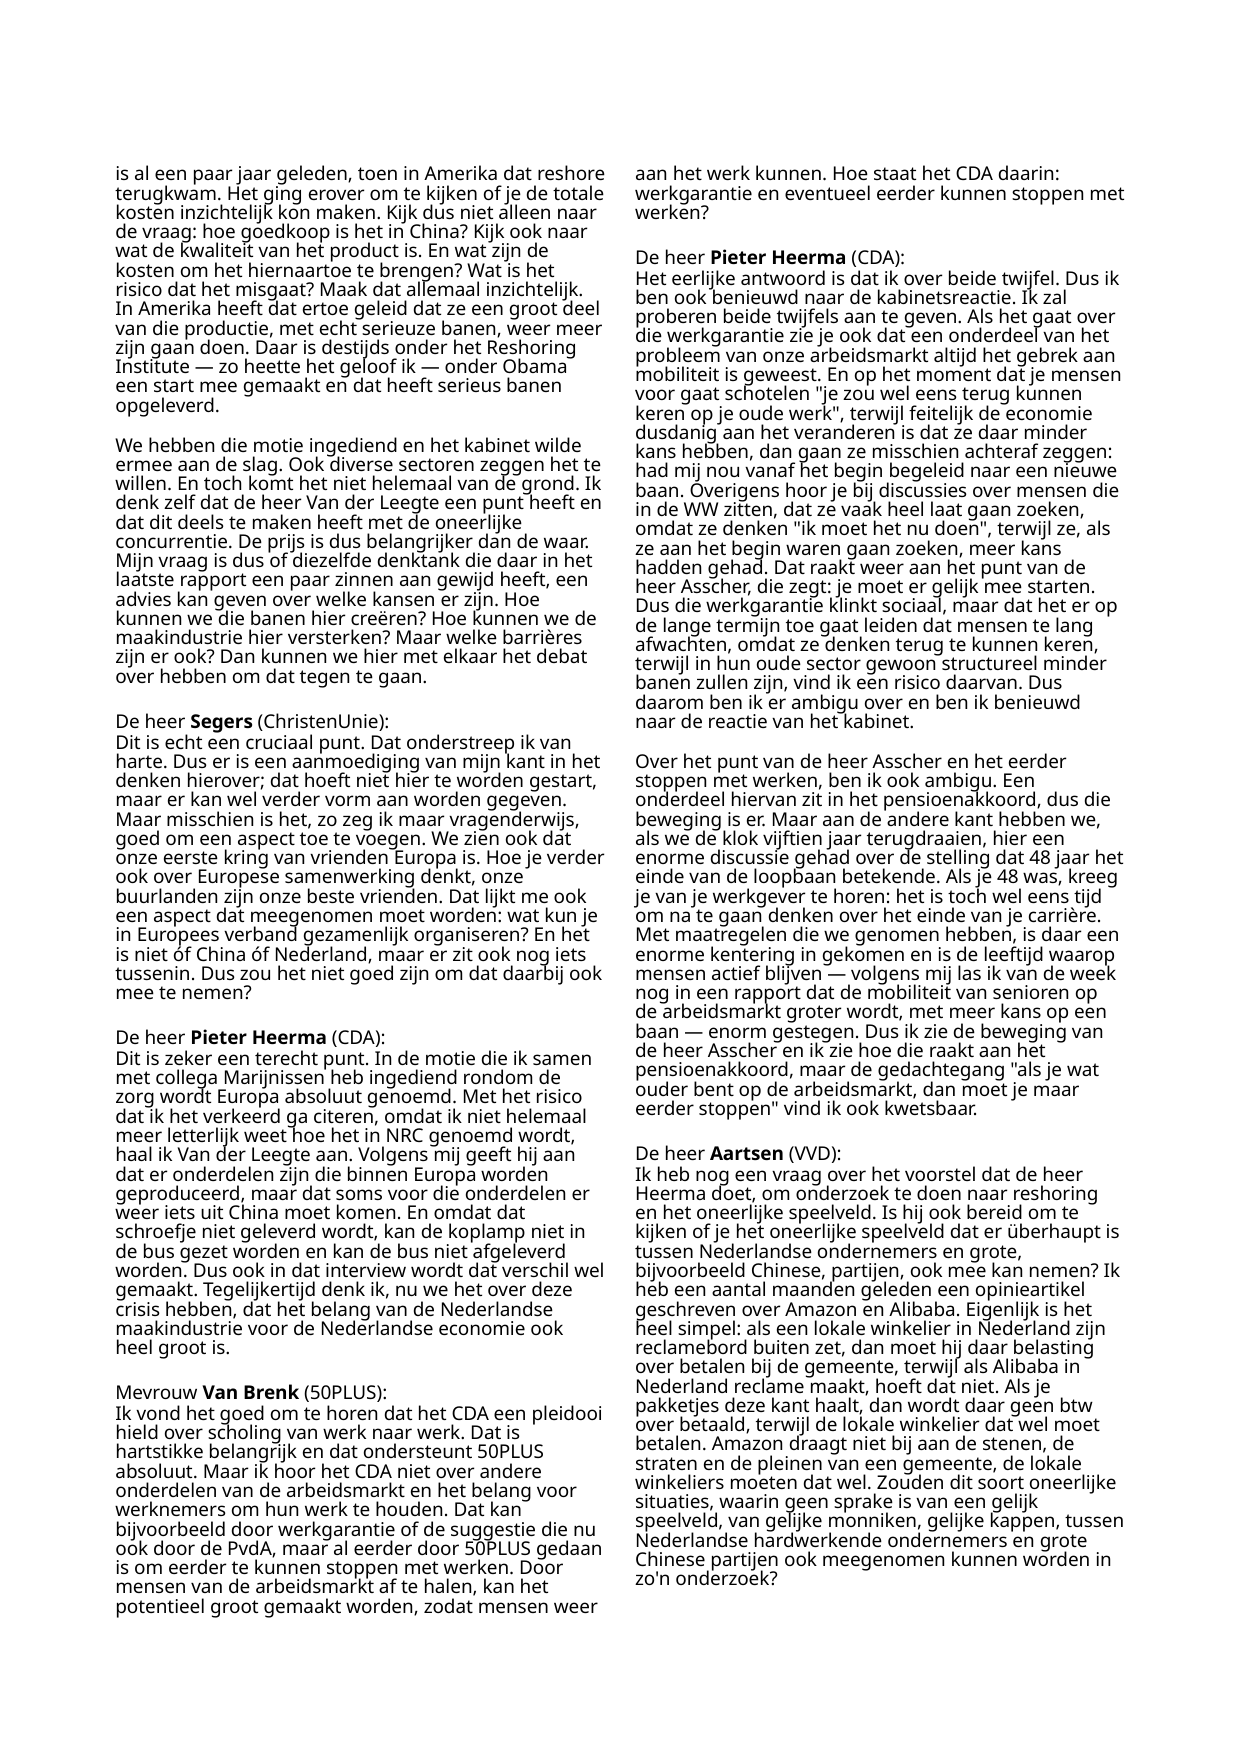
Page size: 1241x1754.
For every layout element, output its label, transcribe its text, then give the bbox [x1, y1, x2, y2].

text We hebben die motie ingediend en het kabinet wilde ermee aan de slag. Ook diverse sectoren zeggen het te willen. En toch komt het niet helemaal van de grond. Ik denk zelf dat de heer Van der Leegte een punt heeft en dat dit deels te maken heeft met de oneerlijke concurrentie. De prijs is dus belangrijker dan de waar. Mijn vraag is dus of diezelfde denktank die daar in het laatste rapport een paar zinnen aan gewijd heeft, een advies kan geven over welke kansen er zijn. Hoe kunnen we die banen hier creëren? Hoe kunnen we de maakindustrie hier versterken? Maar welke barrières zijn er ook? Dan kunnen we hier met elkaar het debat over hebben om dat tegen te gaan. [115, 437, 605, 687]
text De heer Pieter Heerma (CDA): [635, 244, 1125, 270]
text Ik vond het goed om te horen dat het CDA een pleidooi hield over scholing van werk naar werk. Dat is hartstikke belangrijk en dat ondersteunt 50PLUS absoluut. Maar ik hoor het CDA niet over andere onderdelen van de arbeidsmarkt en het belang voor werknemers om hun werk te houden. Dat kan bijvoorbeeld door werkgarantie of de suggestie die nu ook door de PvdA, maar al eerder door 50PLUS gedaan is om eerder te kunnen stoppen met werken. Door mensen van de arbeidsmarkt af te halen, kan het potentieel groot gemaakt worden, zodat mensen weer [115, 1405, 605, 1617]
text is al een paar jaar geleden, toen in Amerika dat reshore terugkwam. Het ging erover om te kijken of je de totale kosten inzichtelijk kon maken. Kijk dus niet alleen naar de vraag: hoe goedkoop is het in China? Kijk ook naar wat de kwaliteit van het product is. En wat zijn de kosten om het hiernaartoe te brengen? Wat is het risico dat het misgaat? Maak dat allemaal inzichtelijk. In Amerika heeft dat ertoe geleid dat ze een groot deel van die productie, met echt serieuze banen, weer meer zijn gaan doen. Daar is destijds onder het Reshoring Institute — zo heette het geloof ik — onder Obama een start mee gemaakt en dat heeft serieus banen opgeleverd. [115, 165, 605, 416]
text Ik heb nog een vraag over het voorstel dat de heer Heerma doet, om onderzoek te doen naar reshoring en het oneerlijke speelveld. Is hij ook bereid om te kijken of je het oneerlijke speelveld dat er überhaupt is tussen Nederlandse ondernemers en grote, bijvoorbeeld Chinese, partijen, ook mee kan nemen? Ik heb een aantal maanden geleden een opinieartikel geschreven over Amazon en Alibaba. Eigenlijk is het heel simpel: als een lokale winkelier in Nederland zijn reclamebord buiten zet, dan moet hij daar belasting over betalen bij de gemeente, terwijl als Alibaba in Nederland reclame maakt, hoeft dat niet. Als je pakketjes deze kant haalt, dan wordt daar geen btw over betaald, terwijl de lokale winkelier dat wel moet betalen. Amazon draagt niet bij aan de stenen, de straten en de pleinen van een gemeente, de lokale winkeliers moeten dat wel. Zouden dit soort oneerlijke situaties, waarin geen sprake is van een gelijk speelveld, van gelijke monniken, gelijke kappen, tussen Nederlandse hardwerkende ondernemers en grote Chinese partijen ook meegenomen kunnen worden in zo'n onderzoek? [635, 1166, 1125, 1589]
text De heer Segers (ChristenUnie): [115, 708, 605, 734]
text Dit is zeker een terecht punt. In de motie die ik samen met collega Marijnissen heb ingediend rondom de zorg wordt Europa absoluut genoemd. Met het risico dat ik het verkeerd ga citeren, omdat ik niet helemaal meer letterlijk weet hoe het in NRC genoemd wordt, haal ik Van der Leegte aan. Volgens mij geeft hij aan dat er onderdelen zijn die binnen Europa worden geproduceerd, maar dat soms voor die onderdelen er weer iets uit China moet komen. En omdat dat schroefje niet geleverd wordt, kan de koplamp niet in de bus gezet worden en kan de bus niet afgeleverd worden. Dus ook in dat interview wordt dat verschil wel gemaakt. Tegelijkertijd denk ik, nu we het over deze crisis hebben, dat het belang van de Nederlandse maakindustrie voor de Nederlandse economie ook heel groot is. [115, 1050, 605, 1358]
text De heer Pieter Heerma (CDA): [115, 1024, 605, 1050]
text aan het werk kunnen. Hoe staat het CDA daarin: werkgarantie en eventueel eerder kunnen stoppen met werken? [635, 165, 1125, 223]
text Dit is echt een cruciaal punt. Dat onderstreep ik van harte. Dus er is een aanmoediging van mijn kant in het denken hierover; dat hoeft niet hier te worden gestart, maar er kan wel verder vorm aan worden gegeven. Maar misschien is het, zo zeg ik maar vragenderwijs, goed om een aspect toe te voegen. We zien ook dat onze eerste kring van vrienden Europa is. Hoe je verder ook over Europese samenwerking denkt, onze buurlanden zijn onze beste vrienden. Dat lijkt me ook een aspect dat meegenomen moet worden: wat kun je in Europees verband gezamenlijk organiseren? En het is niet óf China óf Nederland, maar er zit ook nog iets tussenin. Dus zou het niet goed zijn om dat daarbij ook mee te nemen? [115, 734, 605, 1003]
text De heer Aartsen (VVD): [635, 1140, 1125, 1166]
text Het eerlijke antwoord is dat ik over beide twijfel. Dus ik ben ook benieuwd naar de kabinetsreactie. Ik zal proberen beide twijfels aan te geven. Als het gaat over die werkgarantie zie je ook dat een onderdeel van het probleem van onze arbeidsmarkt altijd het gebrek aan mobiliteit is geweest. En op het moment dat je mensen voor gaat schotelen "je zou wel eens terug kunnen keren op je oude werk", terwijl feitelijk de economie dusdanig aan het veranderen is dat ze daar minder kans hebben, dan gaan ze misschien achteraf zeggen: had mij nou vanaf het begin begeleid naar een nieuwe baan. Overigens hoor je bij discussies over mensen die in de WW zitten, dat ze vaak heel laat gaan zoeken, omdat ze denken "ik moet het nu doen", terwijl ze, als ze aan het begin waren gaan zoeken, meer kans hadden gehad. Dat raakt weer aan het punt van de heer Asscher, die zegt: je moet er gelijk mee starten. Dus die werkgarantie klinkt sociaal, maar dat het er op de lange termijn toe gaat leiden dat mensen te lang afwachten, omdat ze denken terug te kunnen keren, terwijl in hun oude sector gewoon structureel minder banen zullen zijn, vind ik een risico daarvan. Dus daarom ben ik er ambigu over en ben ik benieuwd naar de reactie van het kabinet. [635, 270, 1125, 732]
text Mevrouw Van Brenk (50PLUS): [115, 1379, 605, 1405]
text Over het punt van de heer Asscher en het eerder stoppen met werken, ben ik ook ambigu. Een onderdeel hiervan zit in het pensioenakkoord, dus die beweging is er. Maar aan de andere kant hebben we, als we de klok vijftien jaar terugdraaien, hier een enorme discussie gehad over de stelling dat 48 jaar het einde van de loopbaan betekende. Als je 48 was, kreeg je van je werkgever te horen: het is toch wel eens tijd om na te gaan denken over het einde van je carrière. Met maatregelen die we genomen hebben, is daar een enorme kentering in gekomen en is de leeftijd waarop mensen actief blijven — volgens mij las ik van de week nog in een rapport dat de mobiliteit van senioren op de arbeidsmarkt groter wordt, met meer kans op een baan — enorm gestegen. Dus ik zie de beweging van de heer Asscher en ik zie hoe die raakt aan het pensioenakkoord, maar de gedachtegang "als je wat ouder bent op de arbeidsmarkt, dan moet je maar eerder stoppen" vind ik ook kwetsbaar. [635, 753, 1125, 1119]
